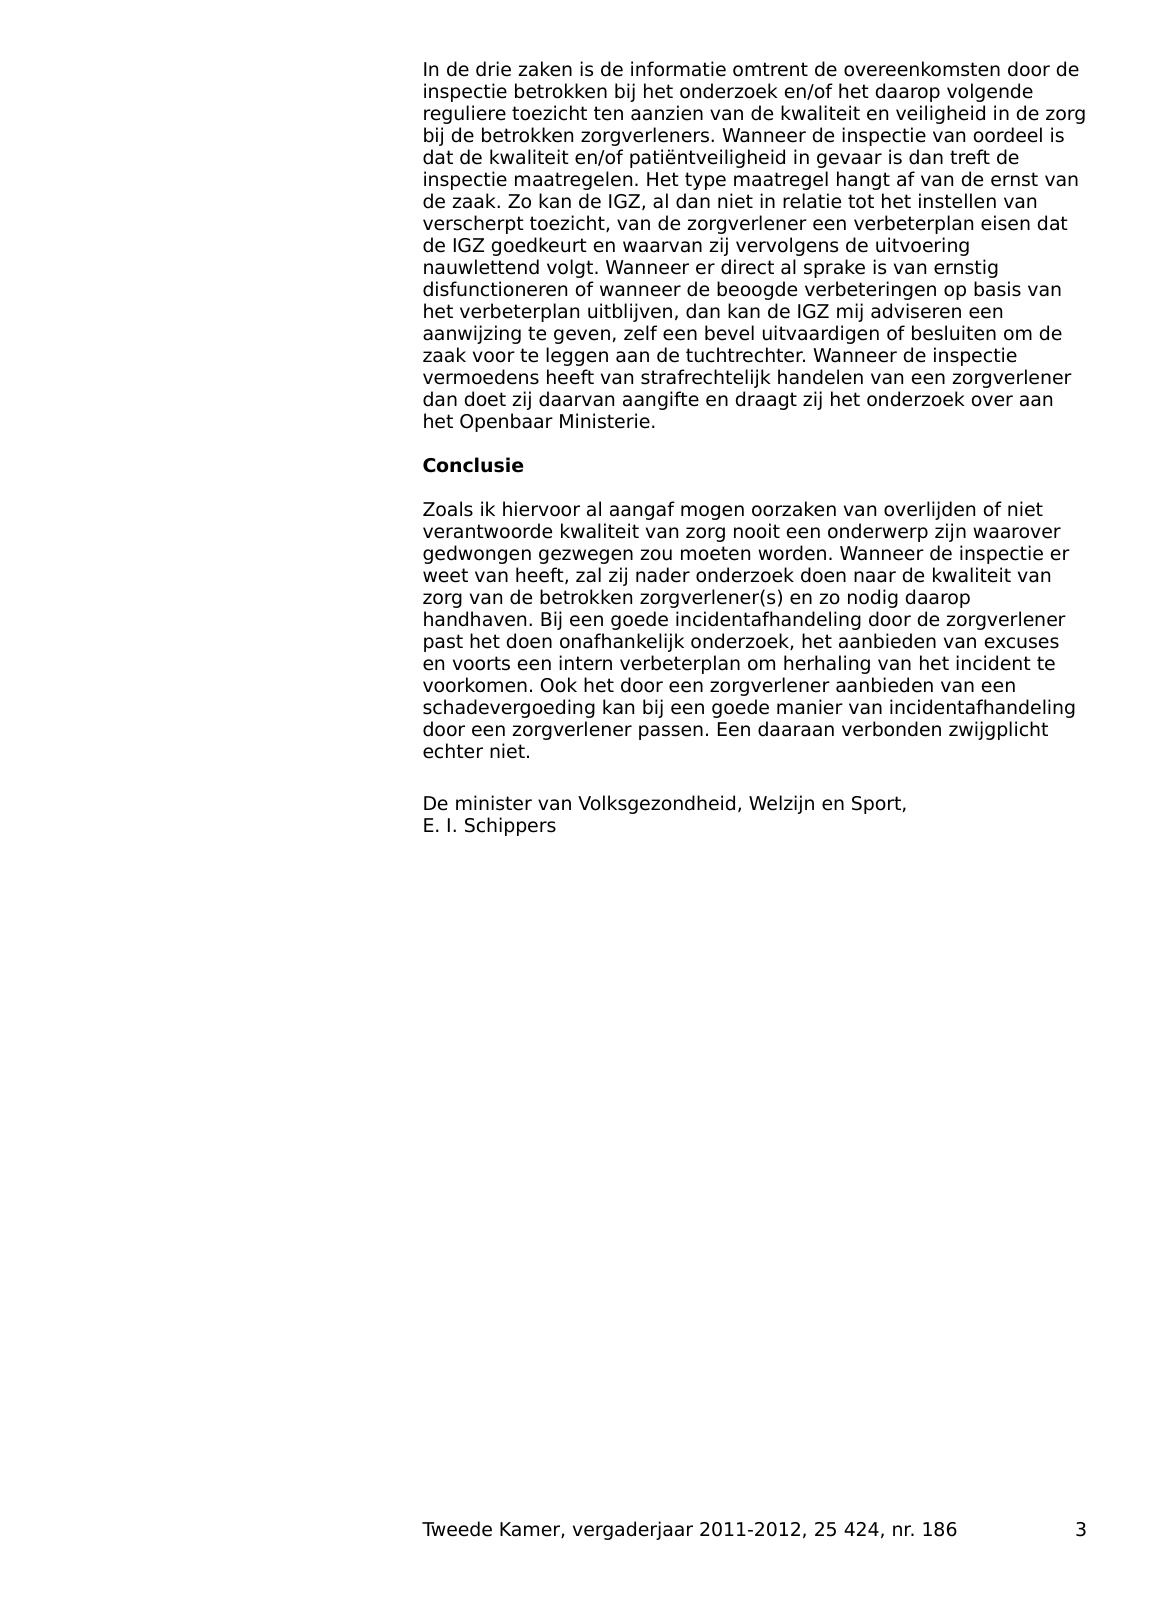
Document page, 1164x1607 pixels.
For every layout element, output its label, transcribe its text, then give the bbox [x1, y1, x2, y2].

text Zoals ik hiervoor al aangaf mogen oorzaken van overlijden of niet verantwoorde kwaliteit van zorg nooit een onderwerp zijn waarover gedwongen gezwegen zou moeten worden. Wanneer de inspectie er weet van heeft, zal zij nader onderzoek doen naar de kwaliteit van zorg van de betrokken zorgverlener(s) en zo nodig daarop handhaven. Bij een goede incidentafhandeling door de zorgverlener past het doen onafhankelijk onderzoek, het aanbieden van excuses en voorts een intern verbeterplan om herhaling van het incident te voorkomen. Ook het door een zorgverlener aanbieden van een schadevergoeding kan bij een goede manier van incidentafhandeling door een zorgverlener passen. Een daaraan verbonden zwijgplicht echter niet. [422, 499, 1087, 763]
text In de drie zaken is de informatie omtrent de overeenkomsten door de inspectie betrokken bij het onderzoek en/of het daarop volgende reguliere toezicht ten aanzien van de kwaliteit en veiligheid in de zorg bij de betrokken zorgverleners. Wanneer de inspectie van oordeel is dat de kwaliteit en/of patiëntveiligheid in gevaar is dan treft de inspectie maatregelen. Het type maatregel hangt af van de ernst van de zaak. Zo kan de IGZ, al dan niet in relatie tot het instellen van verscherpt toezicht, van de zorgverlener een verbeterplan eisen dat de IGZ goedkeurt en waarvan zij vervolgens de uitvoering nauwlettend volgt. Wanneer er direct al sprake is van ernstig disfunctioneren of wanneer de beoogde verbeteringen op basis van het verbeterplan uitblijven, dan kan de IGZ mij adviseren een aanwijzing te geven, zelf een bevel uitvaardigen of besluiten om de zaak voor te leggen aan de tuchtrechter. Wanneer de inspectie vermoedens heeft van strafrechtelijk handelen van een zorgverlener dan doet zij daarvan aangifte en draagt zij het onderzoek over aan het Openbaar Ministerie. [422, 59, 1087, 433]
text De minister van Volksgezondheid, Welzijn en Sport, E. I. Schippers [422, 793, 1087, 837]
subtitle Conclusie [422, 455, 1087, 477]
